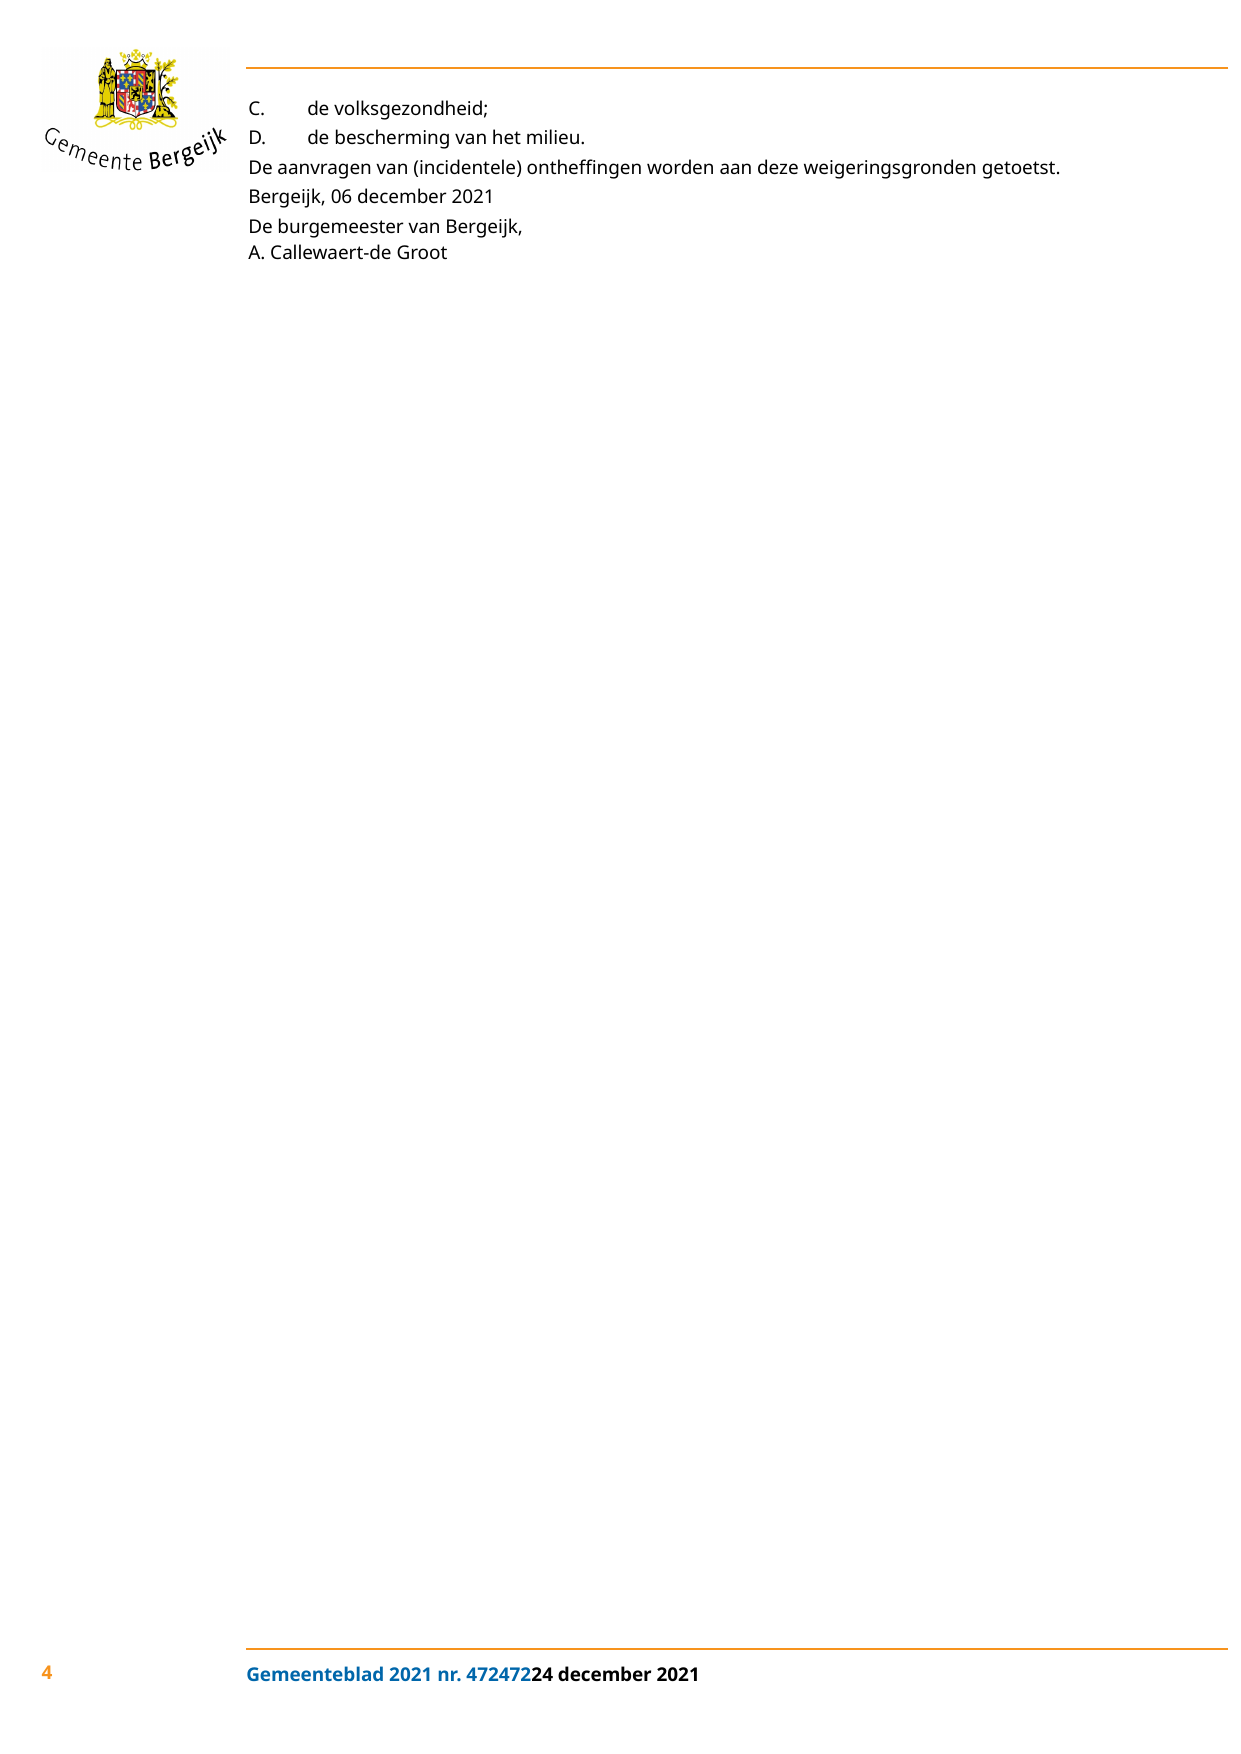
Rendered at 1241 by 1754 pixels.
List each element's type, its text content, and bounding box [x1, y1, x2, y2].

text Bergeijk, 06 december 2021 [248, 183, 1152, 209]
text De burgemeester van Bergeijk, [248, 213, 1152, 239]
list de volksgezondheid; [248, 95, 1152, 121]
picture [41, 47, 231, 172]
list de bescherming van het milieu. [248, 124, 1152, 150]
text De aanvragen van (incidentele) ontheffingen worden aan deze weigeringsgronden getoetst. [248, 154, 1152, 180]
text A. Callewaert-de Groot [248, 239, 1152, 264]
